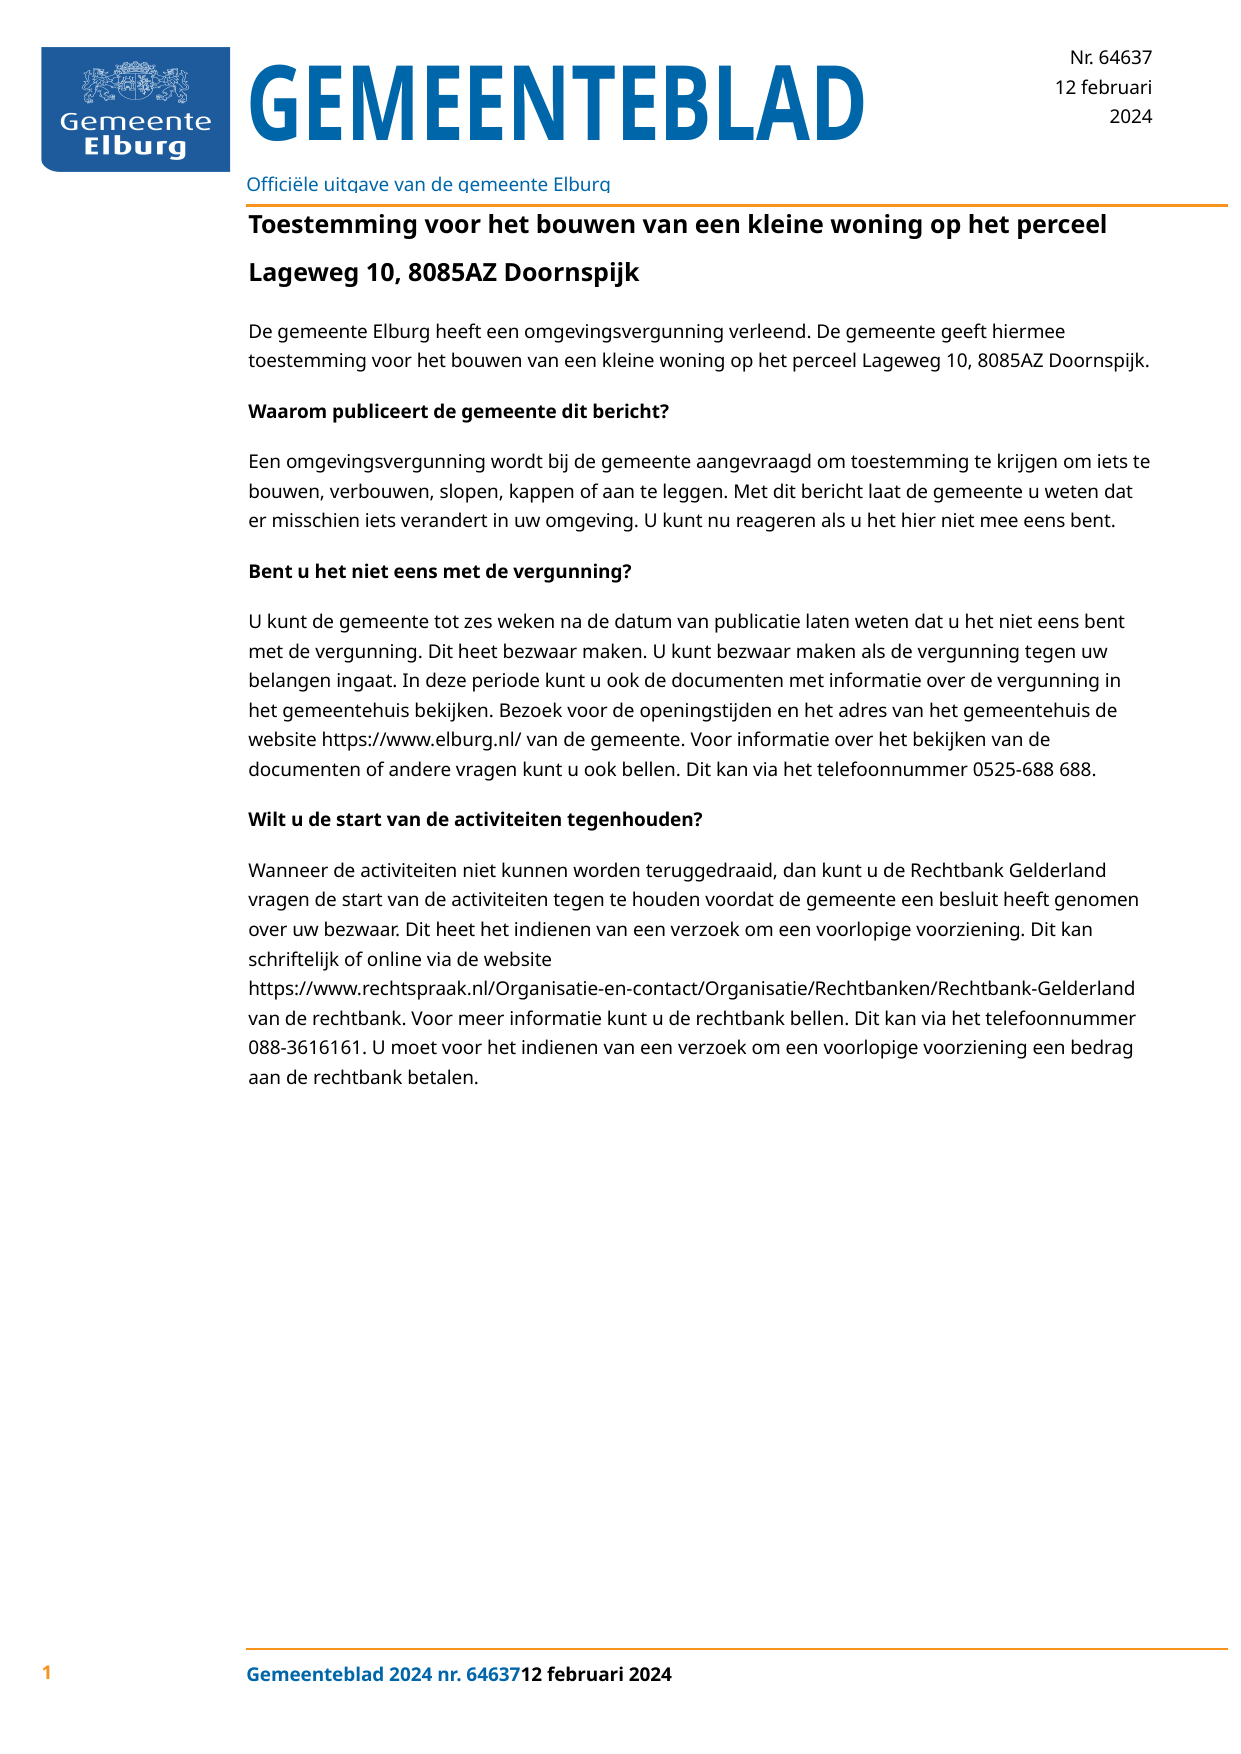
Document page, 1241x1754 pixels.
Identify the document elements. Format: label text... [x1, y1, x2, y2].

text U kunt de gemeente tot zes weken na de datum van publicatie laten weten dat u het niet eens bent met de vergunning. Dit heet bezwaar maken. U kunt bezwaar maken als de vergunning tegen uw belangen ingaat. In deze periode kunt u ook de documenten met informatie over de vergunning in het gemeentehuis bekijken. Bezoek voor de openingstijden en het adres van het gemeentehuis de website https://www.elburg.nl/ van de gemeente. Voor informatie over het bekijken van de documenten of andere vragen kunt u ook bellen. Dit kan via het telefoonnummer 0525-688 688. [248, 608, 1152, 782]
picture [41, 47, 231, 172]
text Toestemming voor het bouwen van een kleine woning op het perceel Lageweg 10, 8085AZ Doornspijk [248, 207, 1152, 288]
text Een omgevingsvergunning wordt bij de gemeente aangevraagd om toestemming te krijgen om iets te bouwen, verbouwen, slopen, kappen of aan te leggen. Met dit bericht laat de gemeente u weten dat er misschien iets verandert in uw omgeving. U kunt nu reageren als u het hier niet mee eens bent. [248, 448, 1152, 533]
text Waarom publiceert de gemeente dit bericht? [248, 398, 1152, 424]
text Wanneer de activiteiten niet kunnen worden teruggedraaid, dan kunt u de Rechtbank Gelderland vragen de start van de activiteiten tegen te houden voordat de gemeente een besluit heeft genomen over uw bezwaar. Dit heet het indienen van een verzoek om een voorlopige voorziening. Dit kan schriftelijk of online via de website https://www.rechtspraak.nl/Organisatie-en-contact/Organisatie/Rechtbanken/Rechtbank-Gelderland van de rechtbank. Voor meer informatie kunt u de rechtbank bellen. Dit kan via het telefoonnummer 088-3616161. U moet voor het indienen van een verzoek om een voorlopige voorziening een bedrag aan de rechtbank betalen. [248, 857, 1152, 1090]
text Wilt u de start van de activiteiten tegenhouden? [248, 807, 1152, 832]
text Bent u het niet eens met de vergunning? [248, 558, 1152, 584]
text De gemeente Elburg heeft een omgevingsvergunning verleend. De gemeente geeft hiermee toestemming voor het bouwen van een kleine woning op het perceel Lageweg 10, 8085AZ Doornspijk. [248, 318, 1152, 373]
